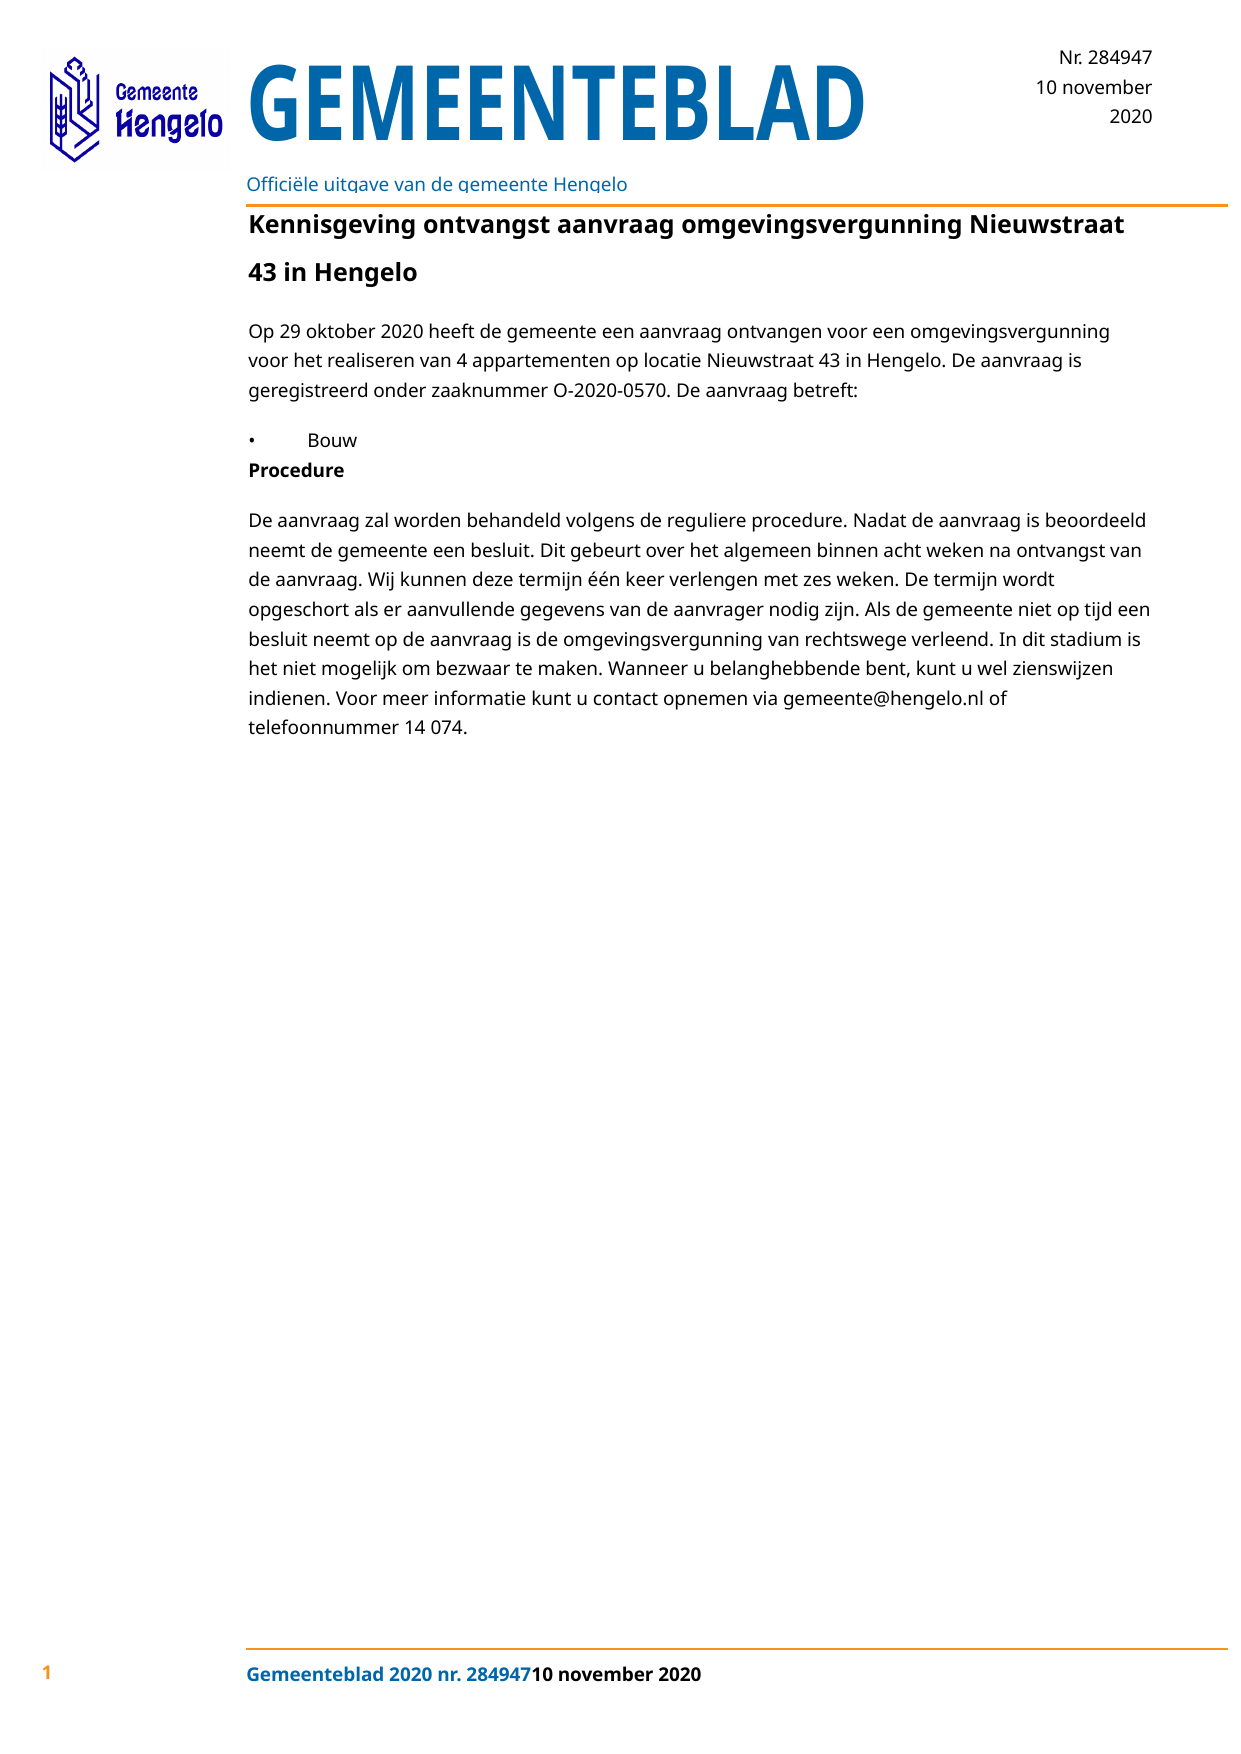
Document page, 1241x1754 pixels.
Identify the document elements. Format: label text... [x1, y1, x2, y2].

text Op 29 oktober 2020 heeft de gemeente een aanvraag ontvangen voor een omgevingsvergunning voor het realiseren van 4 appartementen op locatie Nieuwstraat 43 in Hengelo. De aanvraag is geregistreerd onder zaaknummer O-2020-0570. De aanvraag betreft: [248, 318, 1152, 403]
text De aanvraag zal worden behandeld volgens de reguliere procedure. Nadat de aanvraag is beoordeeld neemt de gemeente een besluit. Dit gebeurt over het algemeen binnen acht weken na ontvangst van de aanvraag. Wij kunnen deze termijn één keer verlengen met zes weken. De termijn wordt opgeschort als er aanvullende gegevens van de aanvrager nodig zijn. Als de gemeente niet op tijd een besluit neemt op de aanvraag is de omgevingsvergunning van rechtswege verleend. In dit stadium is het niet mogelijk om bezwaar te maken. Wanneer u belanghebbende bent, kunt u wel zienswijzen indienen. Voor meer informatie kunt u contact opnemen via gemeente@hengelo.nl of telefoonnummer 14 074. [248, 507, 1152, 740]
text Kennisgeving ontvangst aanvraag omgevingsvergunning Nieuwstraat 43 in Hengelo [248, 207, 1152, 288]
list Bouw [248, 427, 1152, 453]
text Procedure [248, 457, 1152, 483]
picture [41, 47, 231, 172]
